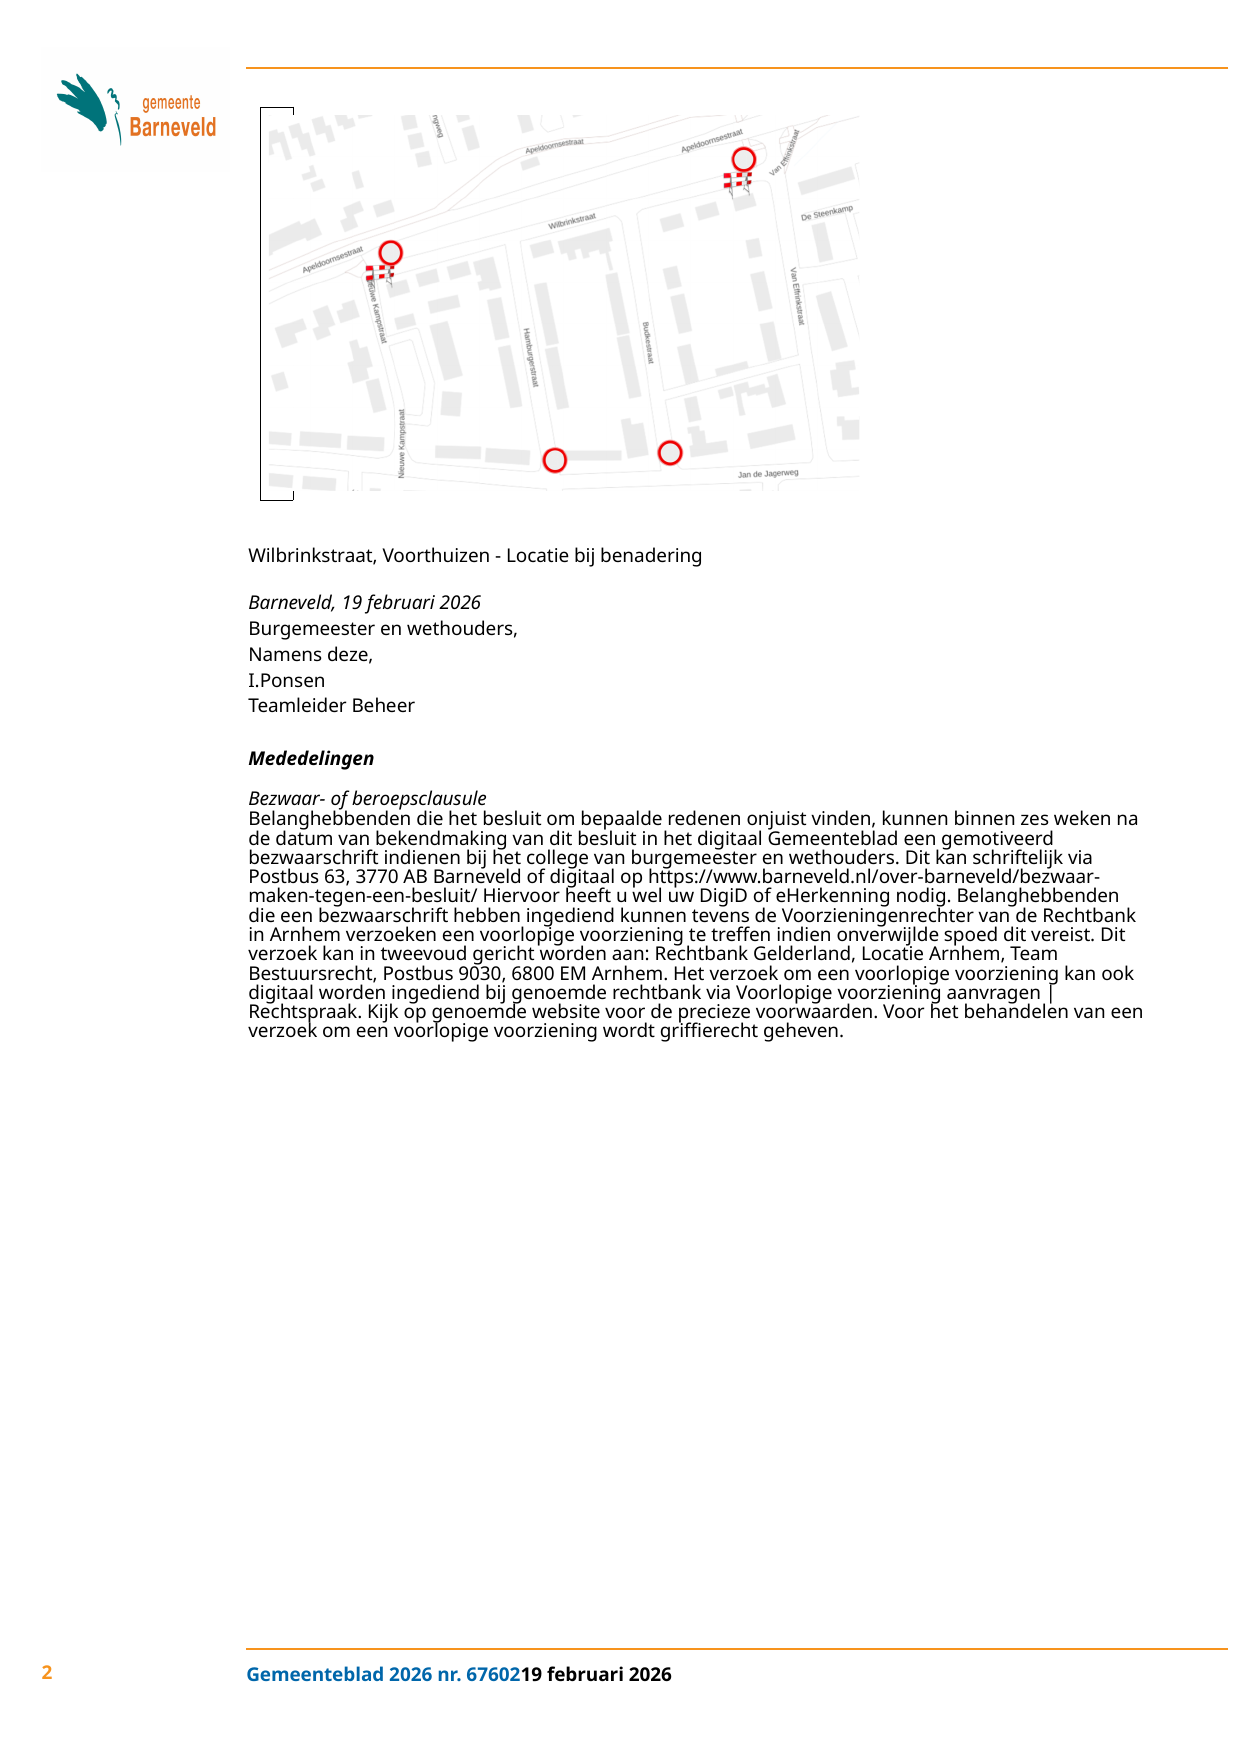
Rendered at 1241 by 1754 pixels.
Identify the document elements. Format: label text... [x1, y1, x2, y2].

text Wilbrinkstraat, Voorthuizen - Locatie bij benadering [248, 542, 1152, 567]
text Bezwaar- of beroepsclausule [248, 785, 1152, 810]
picture [41, 47, 231, 172]
text Barneveld, 19 februari 2026 [248, 589, 1152, 615]
text Belanghebbenden die het besluit om bepaalde redenen onjuist vinden, kunnen binnen zes weken na de datum van bekendmaking van dit besluit in het digitaal Gemeenteblad een gemotiveerd bezwaarschrift indienen bij het college van burgemeester en wethouders. Dit kan schriftelijk via Postbus 63, 3770 AB Barneveld of digitaal op https://www.barneveld.nl/over-barneveld/bezwaar- maken-tegen-een-besluit/ Hiervoor heeft u wel uw DigiD of eHerkenning nodig. Belanghebbenden die een bezwaarschrift hebben ingediend kunnen tevens de Voorzieningenrechter van de Rechtbank in Arnhem verzoeken een voorlopige voorziening te treffen indien onverwijlde spoed dit vereist. Dit verzoek kan in tweevoud gericht worden aan: Rechtbank Gelderland, Locatie Arnhem, Team Bestuursrecht, Postbus 9030, 6800 EM Arnhem. Het verzoek om een voorlopige voorziening kan ook digitaal worden ingediend bij genoemde rechtbank via Voorlopige voorziening aanvragen | Rechtspraak. Kijk op genoemde website voor de precieze voorwaarden. Voor het behandelen van een verzoek om een voorlopige voorziening wordt griffierecht geheven. [248, 810, 1152, 1042]
picture [268, 115, 860, 491]
text Namens deze, [248, 641, 1152, 667]
text Teamleider Beheer [248, 692, 1152, 718]
text Burgemeester en wethouders, [248, 615, 1152, 641]
text I.Ponsen [248, 667, 1152, 692]
text Mededelingen [248, 745, 1152, 771]
